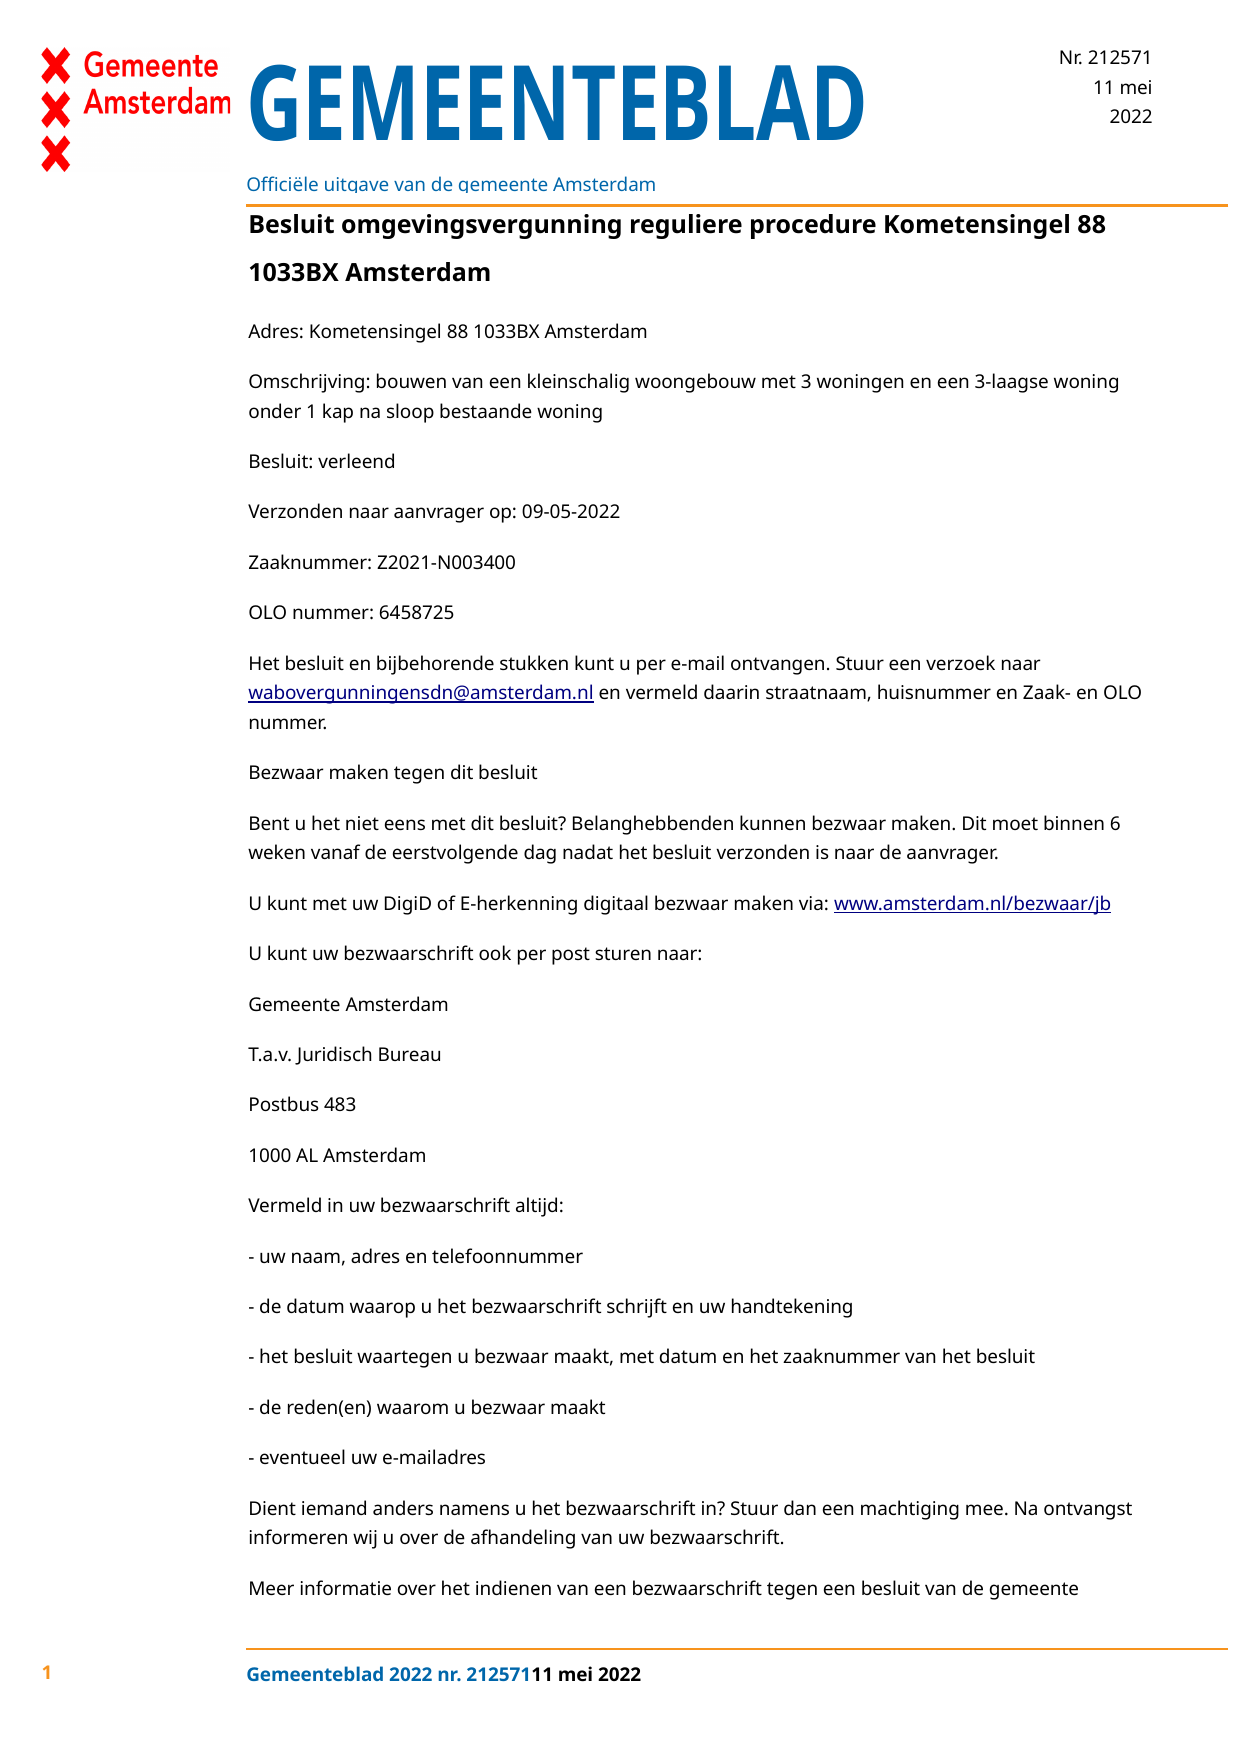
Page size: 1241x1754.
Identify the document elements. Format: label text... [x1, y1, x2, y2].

picture [41, 47, 231, 172]
text - de datum waarop u het bezwaarschrift schrijft en uw handtekening [248, 1293, 1152, 1319]
text T.a.v. Juridisch Bureau [248, 1041, 1152, 1067]
text Adres: Kometensingel 88 1033BX Amsterdam [248, 318, 1152, 344]
text Postbus 483 [248, 1092, 1152, 1117]
text 1000 AL Amsterdam [248, 1142, 1152, 1168]
text Omschrijving: bouwen van een kleinschalig woongebouw met 3 woningen en een 3-laagse woning onder 1 kap na sloop bestaande woning [248, 368, 1152, 424]
text Besluit omgevingsvergunning reguliere procedure Kometensingel 88 1033BX Amsterdam [248, 207, 1152, 288]
text U kunt met uw DigiD of E-herkenning digitaal bezwaar maken via: www.amsterdam.nl/bezwaar/jb [248, 890, 1152, 916]
text - het besluit waartegen u bezwaar maakt, met datum en het zaaknummer van het besluit [248, 1344, 1152, 1369]
text - eventueel uw e-mailadres [248, 1444, 1152, 1470]
text Dient iemand anders namens u het bezwaarschrift in? Stuur dan een machtiging mee. Na ontvangst informeren wij u over de afhandeling van uw bezwaarschrift. [248, 1495, 1152, 1550]
text Het besluit en bijbehorende stukken kunt u per e-mail ontvangen. Stuur een verzoek naar wabovergunningensdn@amsterdam.nl en vermeld daarin straatnaam, huisnummer en Zaak- en OLO nummer. [248, 650, 1152, 735]
text - uw naam, adres en telefoonnummer [248, 1243, 1152, 1269]
text Gemeente Amsterdam [248, 991, 1152, 1017]
text Meer informatie over het indienen van een bezwaarschrift tegen een besluit van de gemeente [248, 1575, 1152, 1601]
text Vermeld in uw bezwaarschrift altijd: [248, 1192, 1152, 1218]
text - de reden(en) waarom u bezwaar maakt [248, 1394, 1152, 1420]
text OLO nummer: 6458725 [248, 599, 1152, 625]
text U kunt uw bezwaarschrift ook per post sturen naar: [248, 940, 1152, 966]
text Zaaknummer: Z2021-N003400 [248, 549, 1152, 575]
text Verzonden naar aanvrager op: 09-05-2022 [248, 499, 1152, 524]
text Bent u het niet eens met dit besluit? Belanghebbenden kunnen bezwaar maken. Dit moet binnen 6 weken vanaf de eerstvolgende dag nadat het besluit verzonden is naar de aanvrager. [248, 810, 1152, 865]
text Bezwaar maken tegen dit besluit [248, 759, 1152, 785]
text Besluit: verleend [248, 448, 1152, 474]
